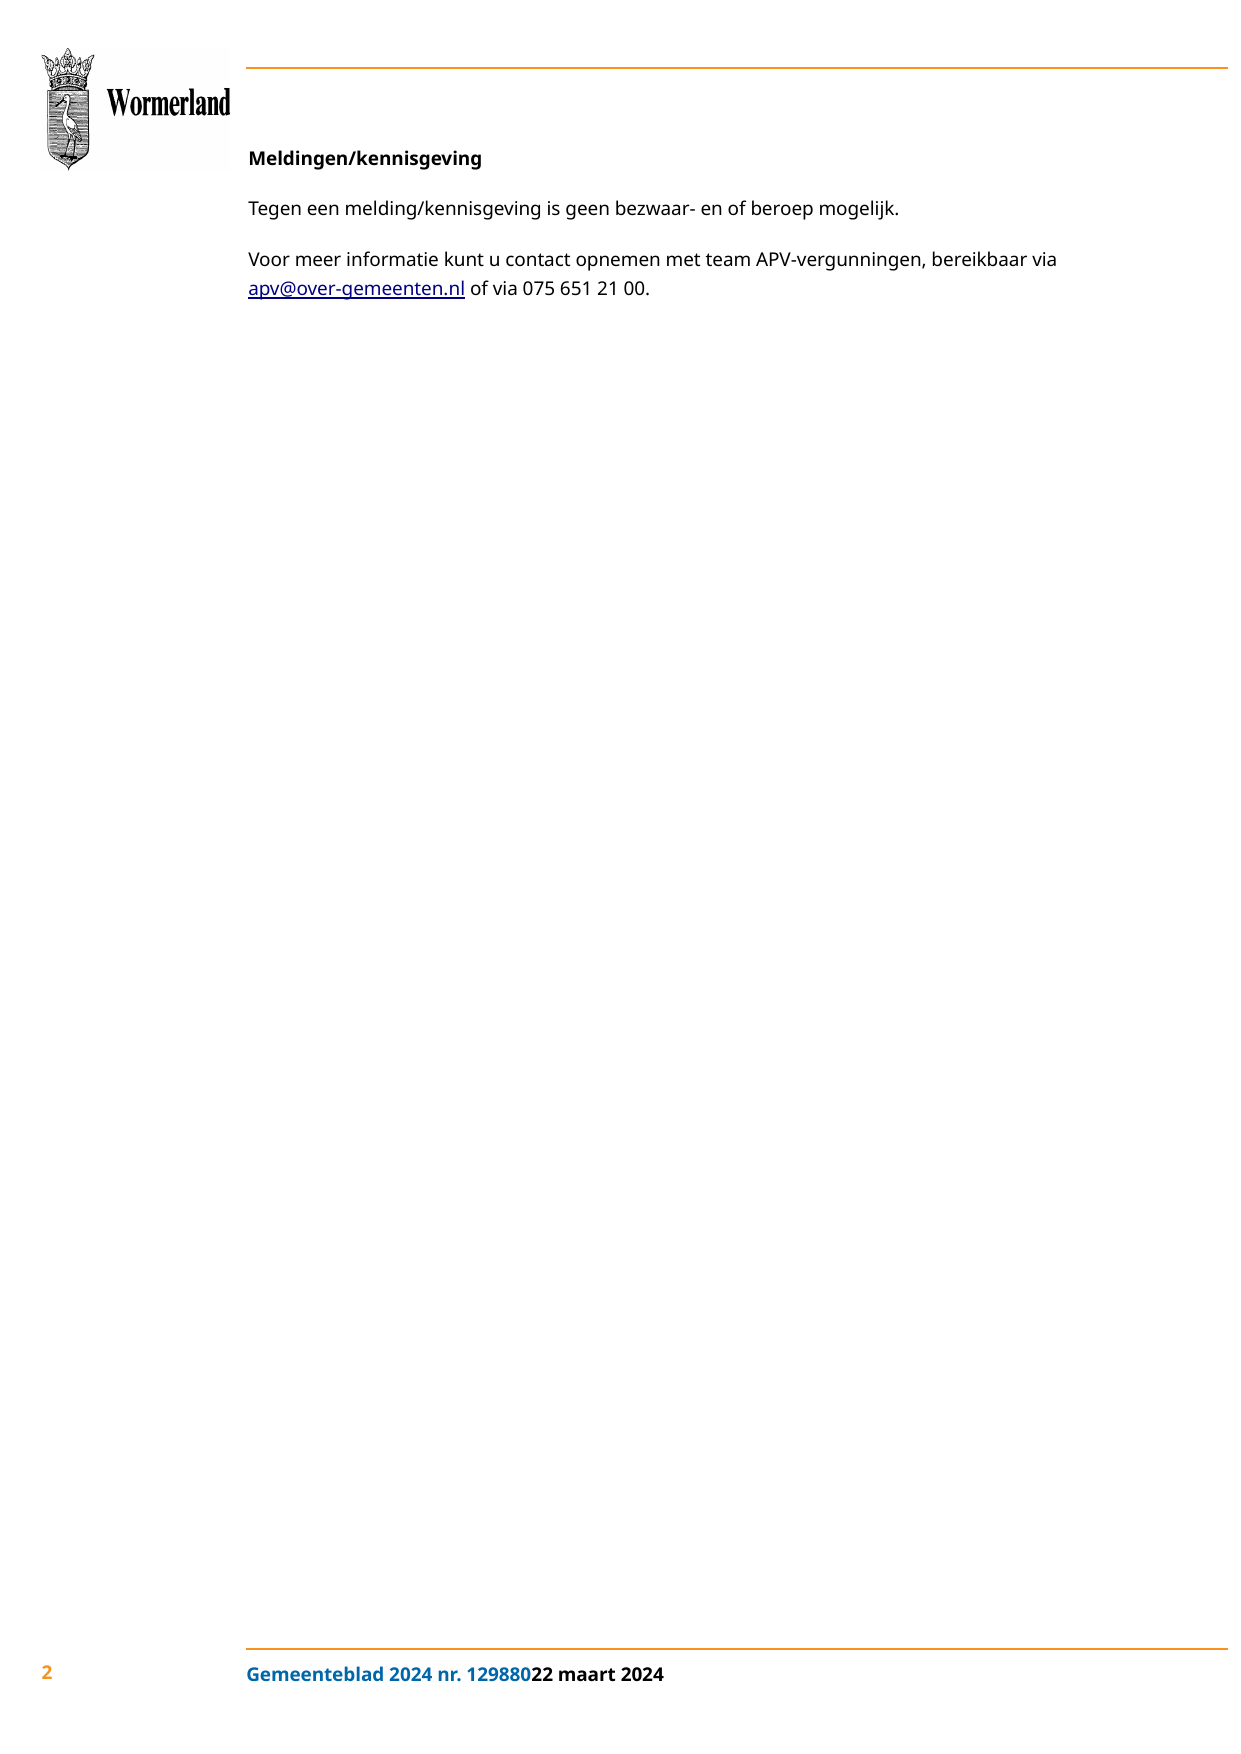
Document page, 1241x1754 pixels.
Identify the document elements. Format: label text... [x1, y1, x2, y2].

text Voor meer informatie kunt u contact opnemen met team APV-vergunningen, bereikbaar via apv@over-gemeenten.nl of via 075 651 21 00. [248, 246, 1152, 301]
text Tegen een melding/kennisgeving is geen bezwaar- en of beroep mogelijk. [248, 196, 1152, 221]
text Meldingen/kennisgeving [248, 145, 1152, 171]
picture [41, 47, 231, 172]
